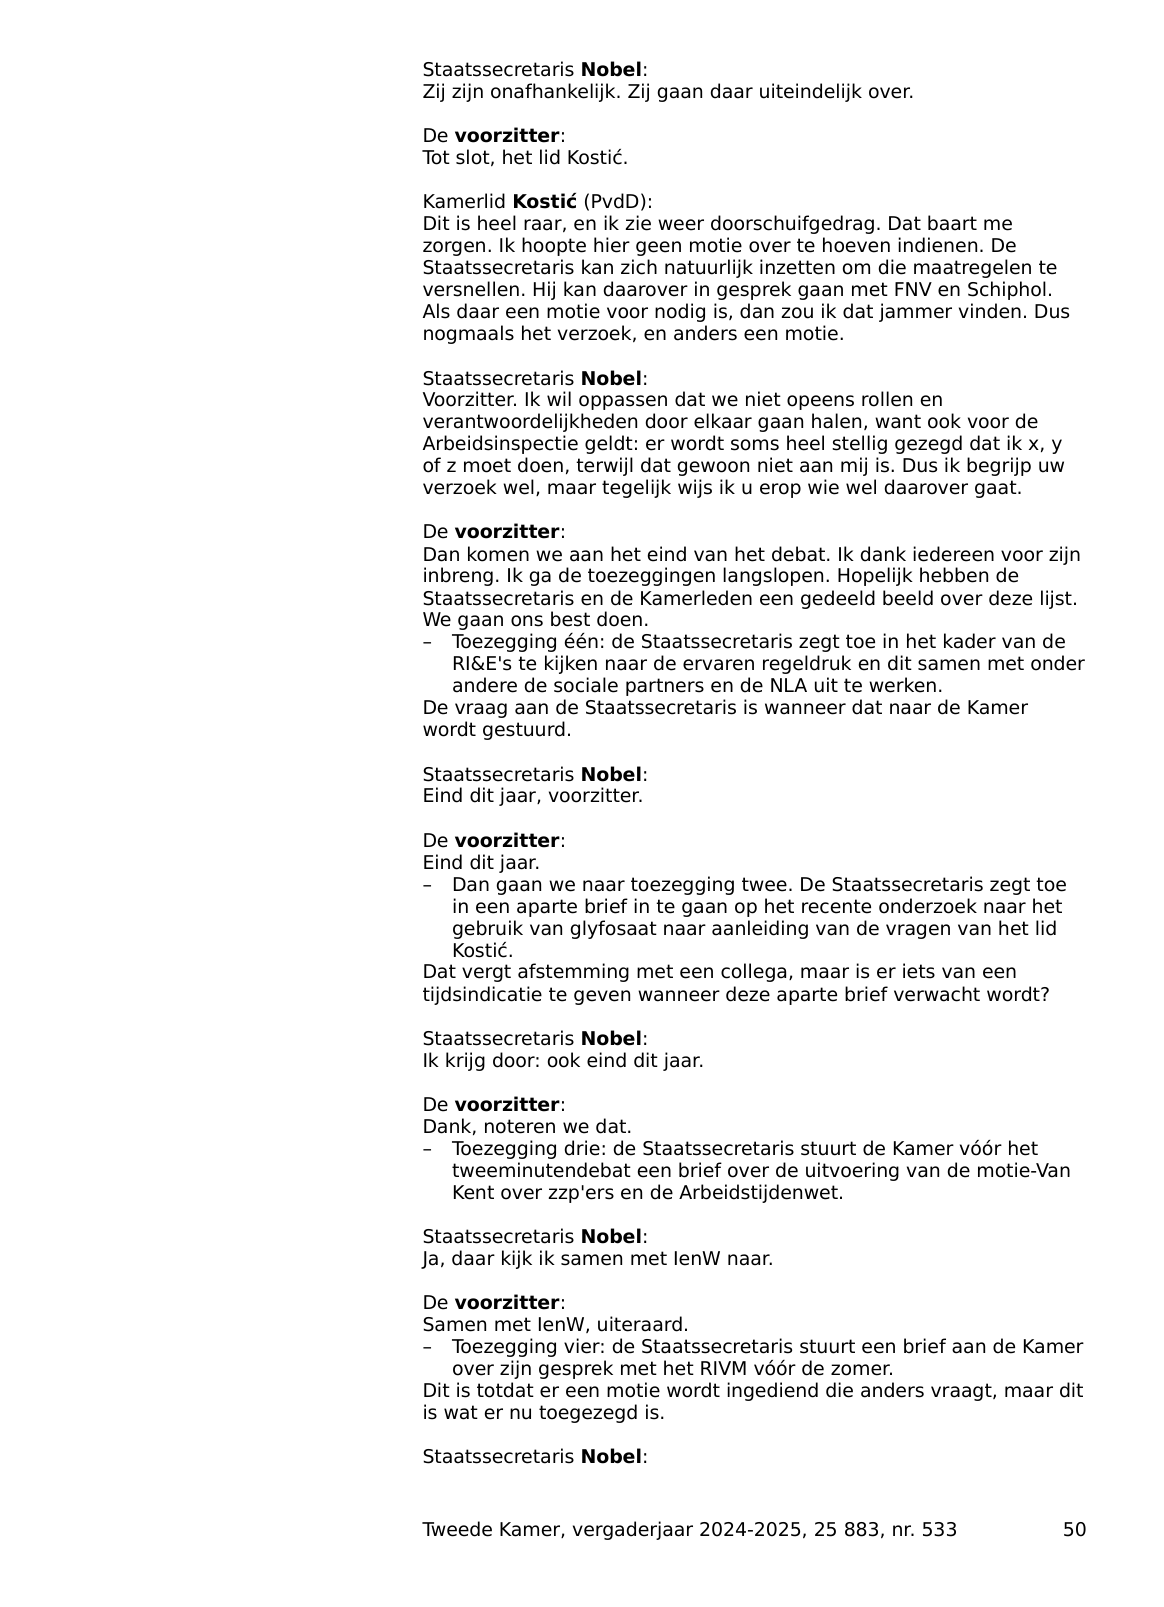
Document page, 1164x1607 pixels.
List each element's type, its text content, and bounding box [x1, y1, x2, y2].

text Staatssecretaris Nobel: [422, 59, 1087, 81]
text Staatssecretaris Nobel: [422, 1226, 1087, 1248]
text De voorzitter: [422, 125, 1087, 147]
text Voorzitter. Ik wil oppassen dat we niet opeens rollen en verantwoordelijkheden door elkaar gaan halen, want ook voor de Arbeidsinspectie geldt: er wordt soms heel stellig gezegd dat ik x, y of z moet doen, terwijl dat gewoon niet aan mij is. Dus ik begrijp uw verzoek wel, maar tegelijk wijs ik u erop wie wel daarover gaat. [422, 389, 1087, 499]
text Dit is totdat er een motie wordt ingediend die anders vraagt, maar dit is wat er nu toegezegd is. [422, 1380, 1087, 1424]
text Staatssecretaris Nobel: [422, 367, 1087, 389]
text Dan komen we aan het eind van het debat. Ik dank iedereen voor zijn inbreng. Ik ga de toezeggingen langslopen. Hopelijk hebben de Staatssecretaris en de Kamerleden een gedeeld beeld over deze lijst. We gaan ons best doen. [422, 543, 1087, 631]
text – Dan gaan we naar toezegging twee. De Staatssecretaris zegt toe in een aparte brief in te gaan op het recente onderzoek naar het gebruik van glyfosaat naar aanleiding van de vragen van het lid Kostić. [422, 873, 1087, 961]
text Dat vergt afstemming met een collega, maar is er iets van een tijdsindicatie te geven wanneer deze aparte brief verwacht wordt? [422, 961, 1087, 1005]
text De voorzitter: [422, 1292, 1087, 1314]
text Dank, noteren we dat. [422, 1116, 1087, 1138]
text Eind dit jaar, voorzitter. [422, 785, 1087, 807]
text Ja, daar kijk ik samen met IenW naar. [422, 1248, 1087, 1270]
text Ik krijg door: ook eind dit jaar. [422, 1049, 1087, 1072]
text – Toezegging vier: de Staatssecretaris stuurt een brief aan de Kamer over zijn gesprek met het RIVM vóór de zomer. [422, 1336, 1087, 1380]
text Eind dit jaar. [422, 852, 1087, 873]
text Dit is heel raar, en ik zie weer doorschuifgedrag. Dat baart me zorgen. Ik hoopte hier geen motie over te hoeven indienen. De Staatssecretaris kan zich natuurlijk inzetten om die maatregelen te versnellen. Hij kan daarover in gesprek gaan met FNV en Schiphol. Als daar een motie voor nodig is, dan zou ik dat jammer vinden. Dus nogmaals het verzoek, en anders een motie. [422, 213, 1087, 345]
text – Toezegging één: de Staatssecretaris zegt toe in het kader van de RI&E's te kijken naar de ervaren regeldruk en dit samen met onder andere de sociale partners en de NLA uit te werken. [422, 631, 1087, 697]
text Zij zijn onafhankelijk. Zij gaan daar uiteindelijk over. [422, 81, 1087, 103]
text De voorzitter: [422, 1094, 1087, 1116]
text Samen met IenW, uiteraard. [422, 1314, 1087, 1336]
text Kamerlid Kostić (PvdD): [422, 191, 1087, 213]
text Tot slot, het lid Kostić. [422, 147, 1087, 169]
text De voorzitter: [422, 521, 1087, 543]
text De vraag aan de Staatssecretaris is wanneer dat naar de Kamer wordt gestuurd. [422, 697, 1087, 741]
text Staatssecretaris Nobel: [422, 763, 1087, 785]
text Staatssecretaris Nobel: [422, 1446, 1087, 1468]
text – Toezegging drie: de Staatssecretaris stuurt de Kamer vóór het tweeminutendebat een brief over de uitvoering van de motie-Van Kent over zzp'ers en de Arbeidstijdenwet. [422, 1138, 1087, 1204]
text Staatssecretaris Nobel: [422, 1028, 1087, 1049]
text De voorzitter: [422, 829, 1087, 852]
